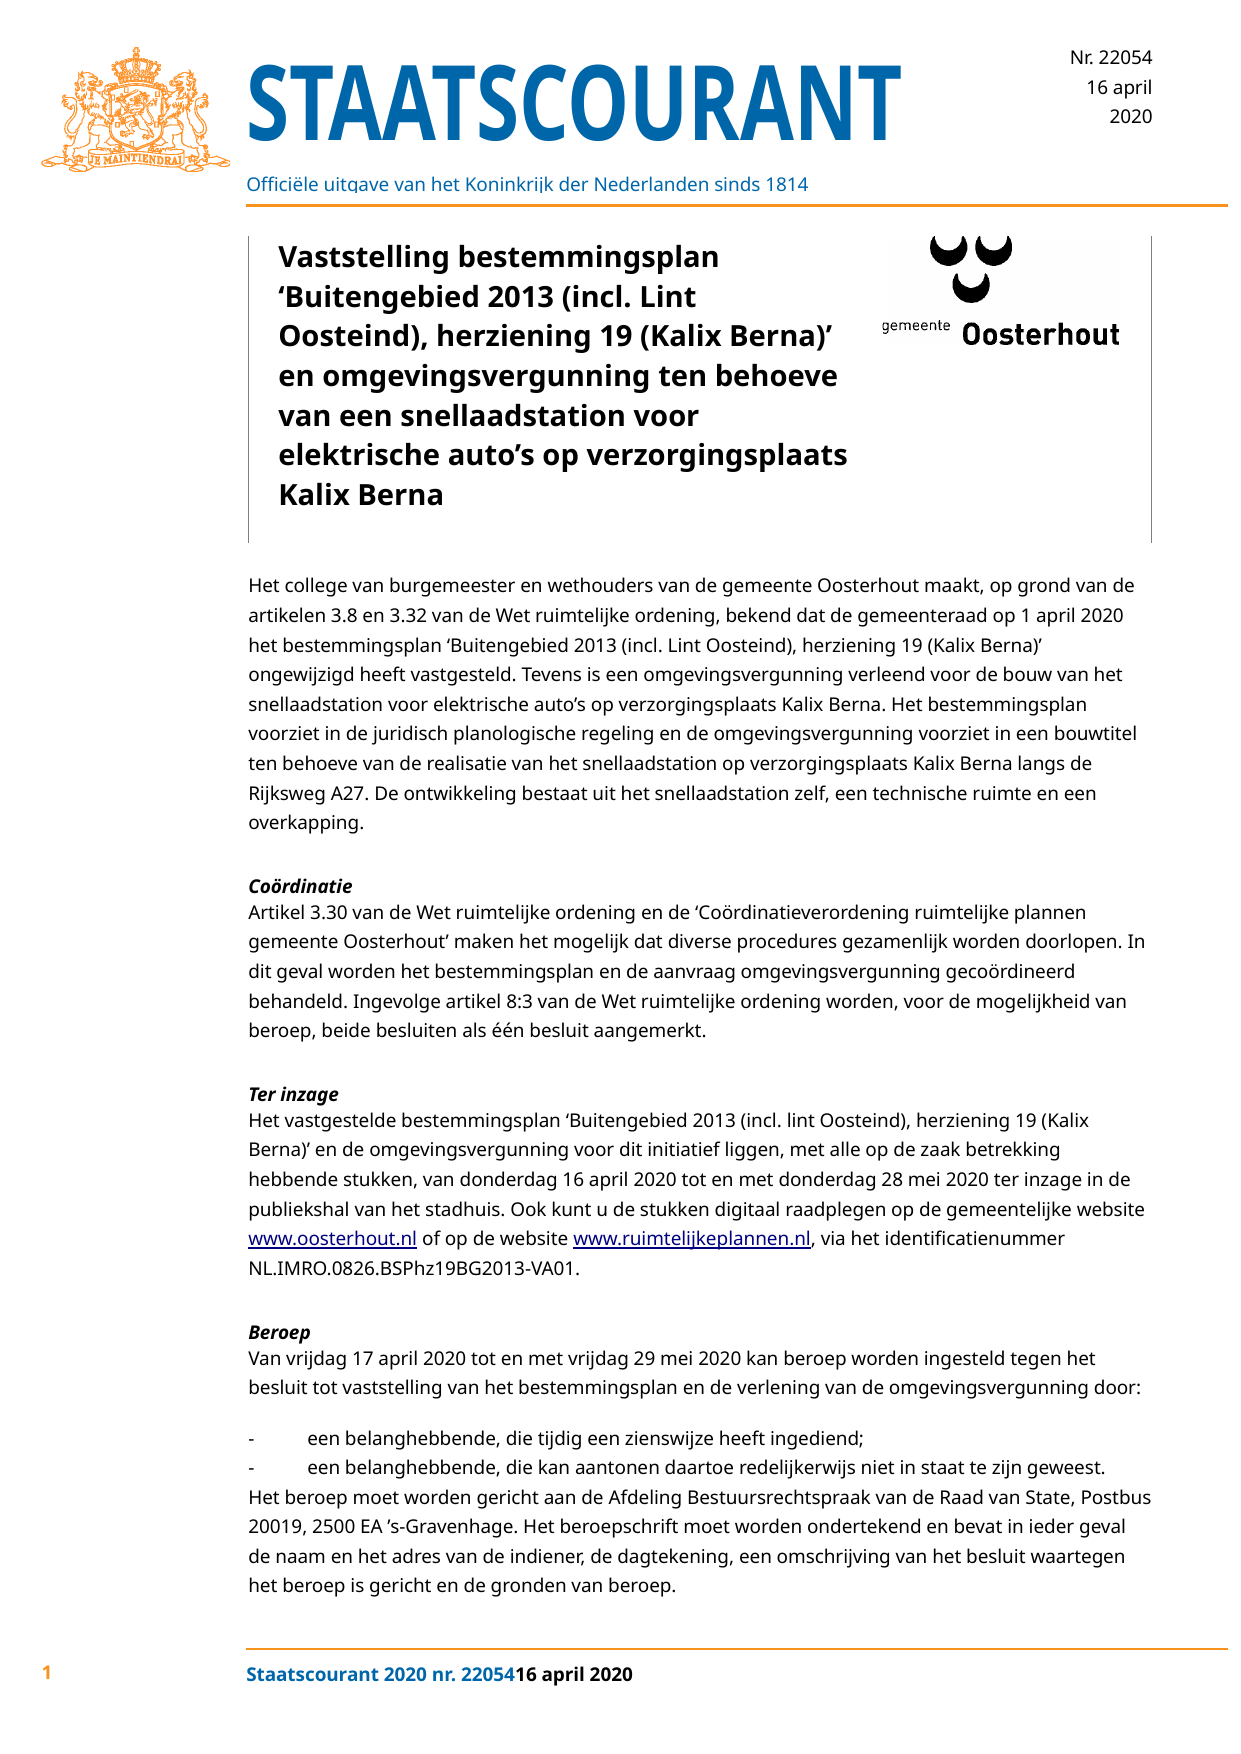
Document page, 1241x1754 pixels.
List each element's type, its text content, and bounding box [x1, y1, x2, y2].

text Artikel 3.30 van de Wet ruimtelijke ordening en de ‘Coördinatieverordening ruimtelijke plannen gemeente Oosterhout’ maken het mogelijk dat diverse procedures gezamenlijk worden doorlopen. In dit geval worden het bestemmingsplan en de aanvraag omgevingsvergunning gecoördineerd behandeld. Ingevolge artikel 8:3 van de Wet ruimtelijke ordening worden, voor de mogelijkheid van beroep, beide besluiten als één besluit aangemerkt. [248, 899, 1152, 1043]
text Van vrijdag 17 april 2020 tot en met vrijdag 29 mei 2020 kan beroep worden ingesteld tegen het besluit tot vaststelling van het bestemmingsplan en de verlening van de omgevingsvergunning door: [248, 1345, 1152, 1400]
table_header [850, 236, 1151, 543]
table_header Vaststelling bestemmingsplan ‘Buitengebied 2013 (incl. Lint Oosteind), herziening 19 (Kalix Berna)’ en omgevingsvergunning ten behoeve van een snellaadstation voor elektrische auto’s op verzorgingsplaats Kalix Berna [249, 236, 850, 543]
picture [882, 236, 1119, 345]
text Het college van burgemeester en wethouders van de gemeente Oosterhout maakt, op grond van de artikelen 3.8 en 3.32 van de Wet ruimtelijke ordening, bekend dat de gemeenteraad op 1 april 2020 het bestemmingsplan ‘Buitengebied 2013 (incl. Lint Oosteind), herziening 19 (Kalix Berna)’ ongewijzigd heeft vastgesteld. Tevens is een omgevingsvergunning verleend voor de bouw van het snellaadstation voor elektrische auto’s op verzorgingsplaats Kalix Berna. Het bestemmingsplan voorziet in de juridisch planologische regeling en de omgevingsvergunning voorziet in een bouwtitel ten behoeve van de realisatie van het snellaadstation op verzorgingsplaats Kalix Berna langs de Rijksweg A27. De ontwikkeling bestaat uit het snellaadstation zelf, een technische ruimte en een overkapping. [248, 573, 1152, 835]
picture [41, 47, 231, 172]
list een belanghebbende, die kan aantonen daartoe redelijkerwijs niet in staat te zijn geweest. [248, 1454, 1152, 1480]
text Coördinatie [248, 873, 1152, 899]
text Ter inzage [248, 1081, 1152, 1107]
text Het beroep moet worden gericht aan de Afdeling Bestuursrechtspraak van de Raad van State, Postbus 20019, 2500 EA ’s-Gravenhage. Het beroepschrift moet worden ondertekend en bevat in ieder geval de naam en het adres van de indiener, de dagtekening, een omschrijving van het besluit waartegen het beroep is gericht en de gronden van beroep. [248, 1484, 1152, 1598]
text Het vastgestelde bestemmingsplan ‘Buitengebied 2013 (incl. lint Oosteind), herziening 19 (Kalix Berna)’ en de omgevingsvergunning voor dit initiatief liggen, met alle op de zaak betrekking hebbende stukken, van donderdag 16 april 2020 tot en met donderdag 28 mei 2020 ter inzage in de publiekshal van het stadhuis. Ook kunt u de stukken digitaal raadplegen op de gemeentelijke website www.oosterhout.nl of op de website www.ruimtelijkeplannen.nl, via het identificatienummer NL.IMRO.0826.BSPhz19BG2013-VA01. [248, 1107, 1152, 1281]
list een belanghebbende, die tijdig een zienswijze heeft ingediend; [248, 1425, 1152, 1450]
text Beroep [248, 1319, 1152, 1345]
